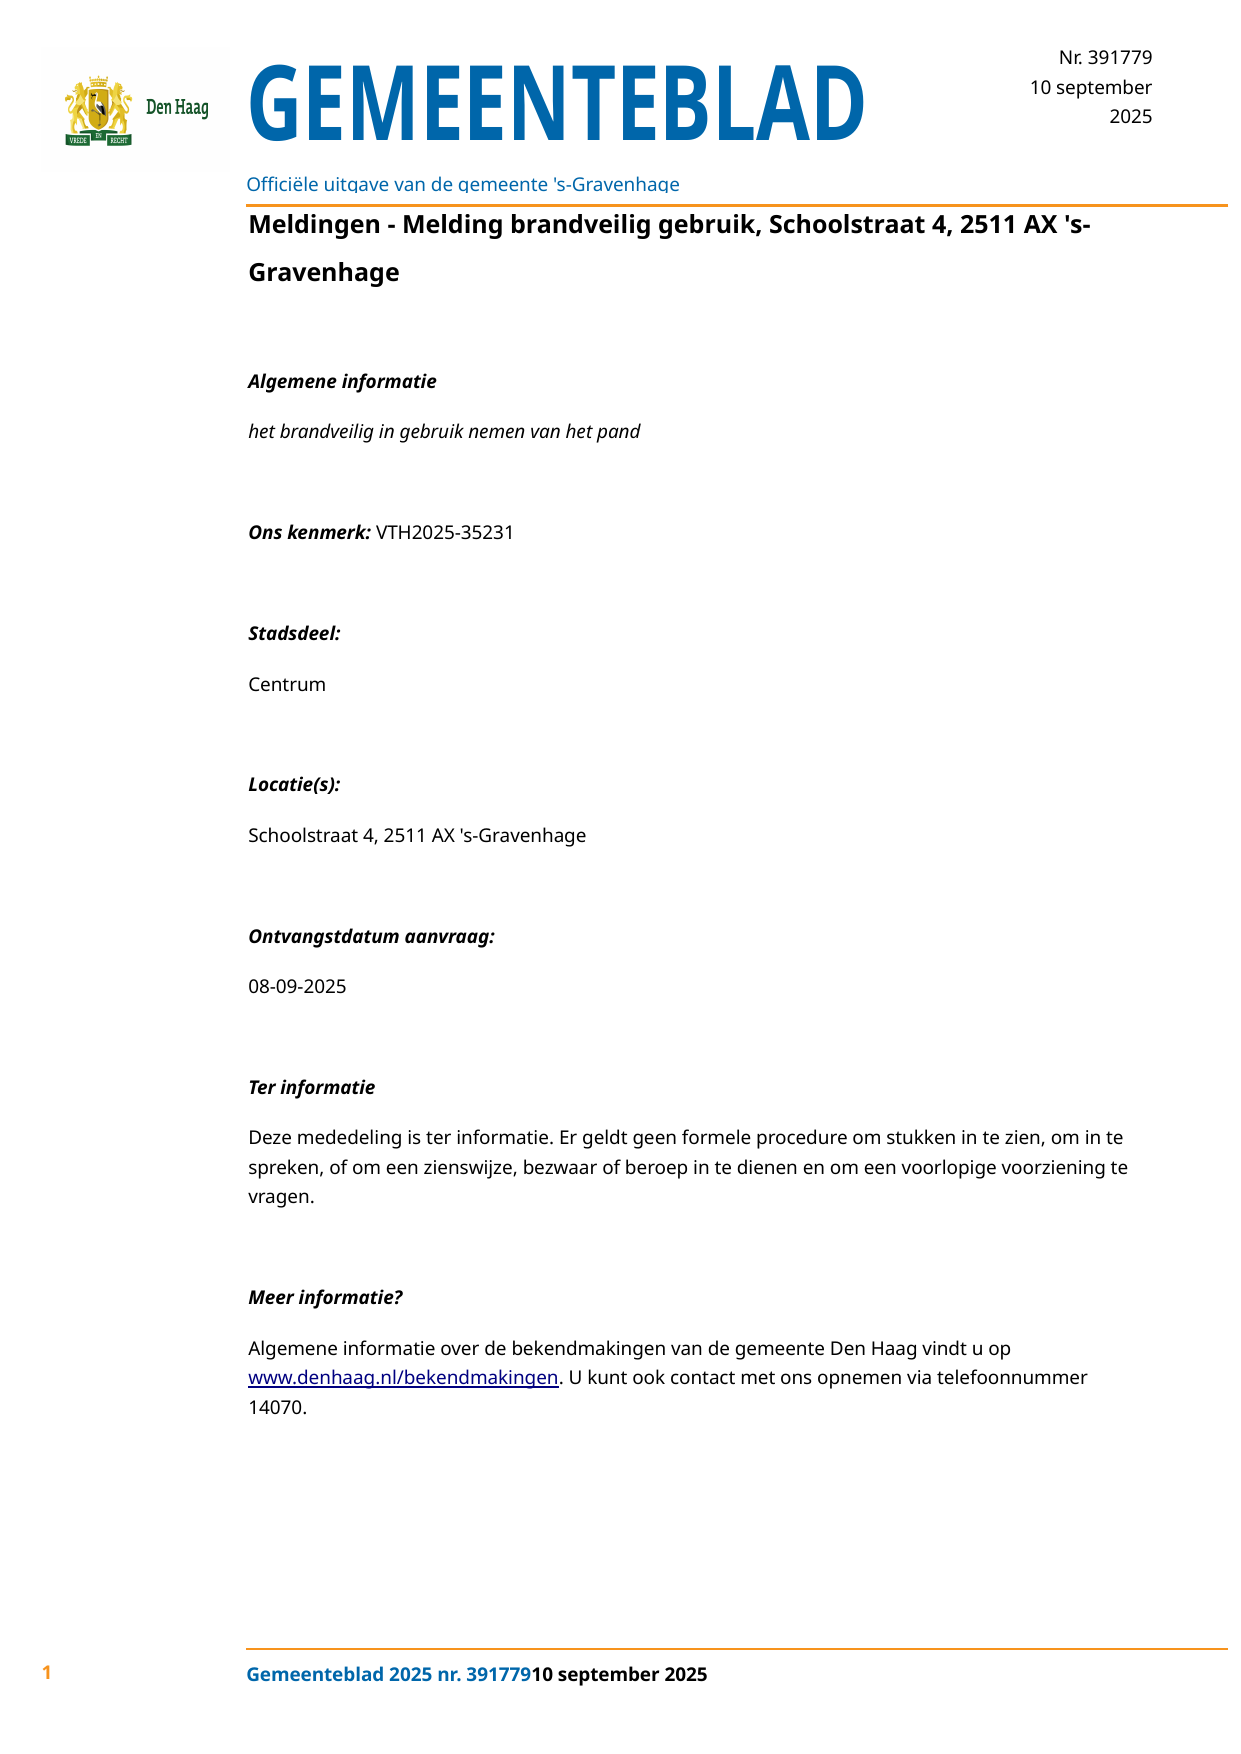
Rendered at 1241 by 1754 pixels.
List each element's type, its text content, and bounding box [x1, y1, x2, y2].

picture [41, 47, 231, 172]
text Algemene informatie over de bekendmakingen van de gemeente Den Haag vindt u op www.denhaag.nl/bekendmakingen. U kunt ook contact met ons opnemen via telefoonnummer 14070. [248, 1335, 1152, 1420]
text Ter informatie [248, 1074, 1152, 1100]
text het brandveilig in gebruik nemen van het pand [248, 419, 1152, 444]
text Locatie(s): [248, 772, 1152, 797]
text Meldingen - Melding brandveilig gebruik, Schoolstraat 4, 2511 AX 's-Gravenhage [248, 207, 1152, 288]
text Meer informatie? [248, 1284, 1152, 1310]
text Algemene informatie [248, 368, 1152, 394]
text Ontvangstdatum aanvraag: [248, 923, 1152, 949]
text Schoolstraat 4, 2511 AX 's-Gravenhage [248, 822, 1152, 848]
text Deze mededeling is ter informatie. Er geldt geen formele procedure om stukken in te zien, om in te spreken, of om een zienswijze, bezwaar of beroep in te dienen en om een voorlopige voorziening te vragen. [248, 1124, 1152, 1209]
text Ons kenmerk: VTH2025-35231 [248, 519, 1152, 545]
text Stadsdeel: [248, 620, 1152, 646]
text Centrum [248, 671, 1152, 697]
text 08-09-2025 [248, 973, 1152, 999]
